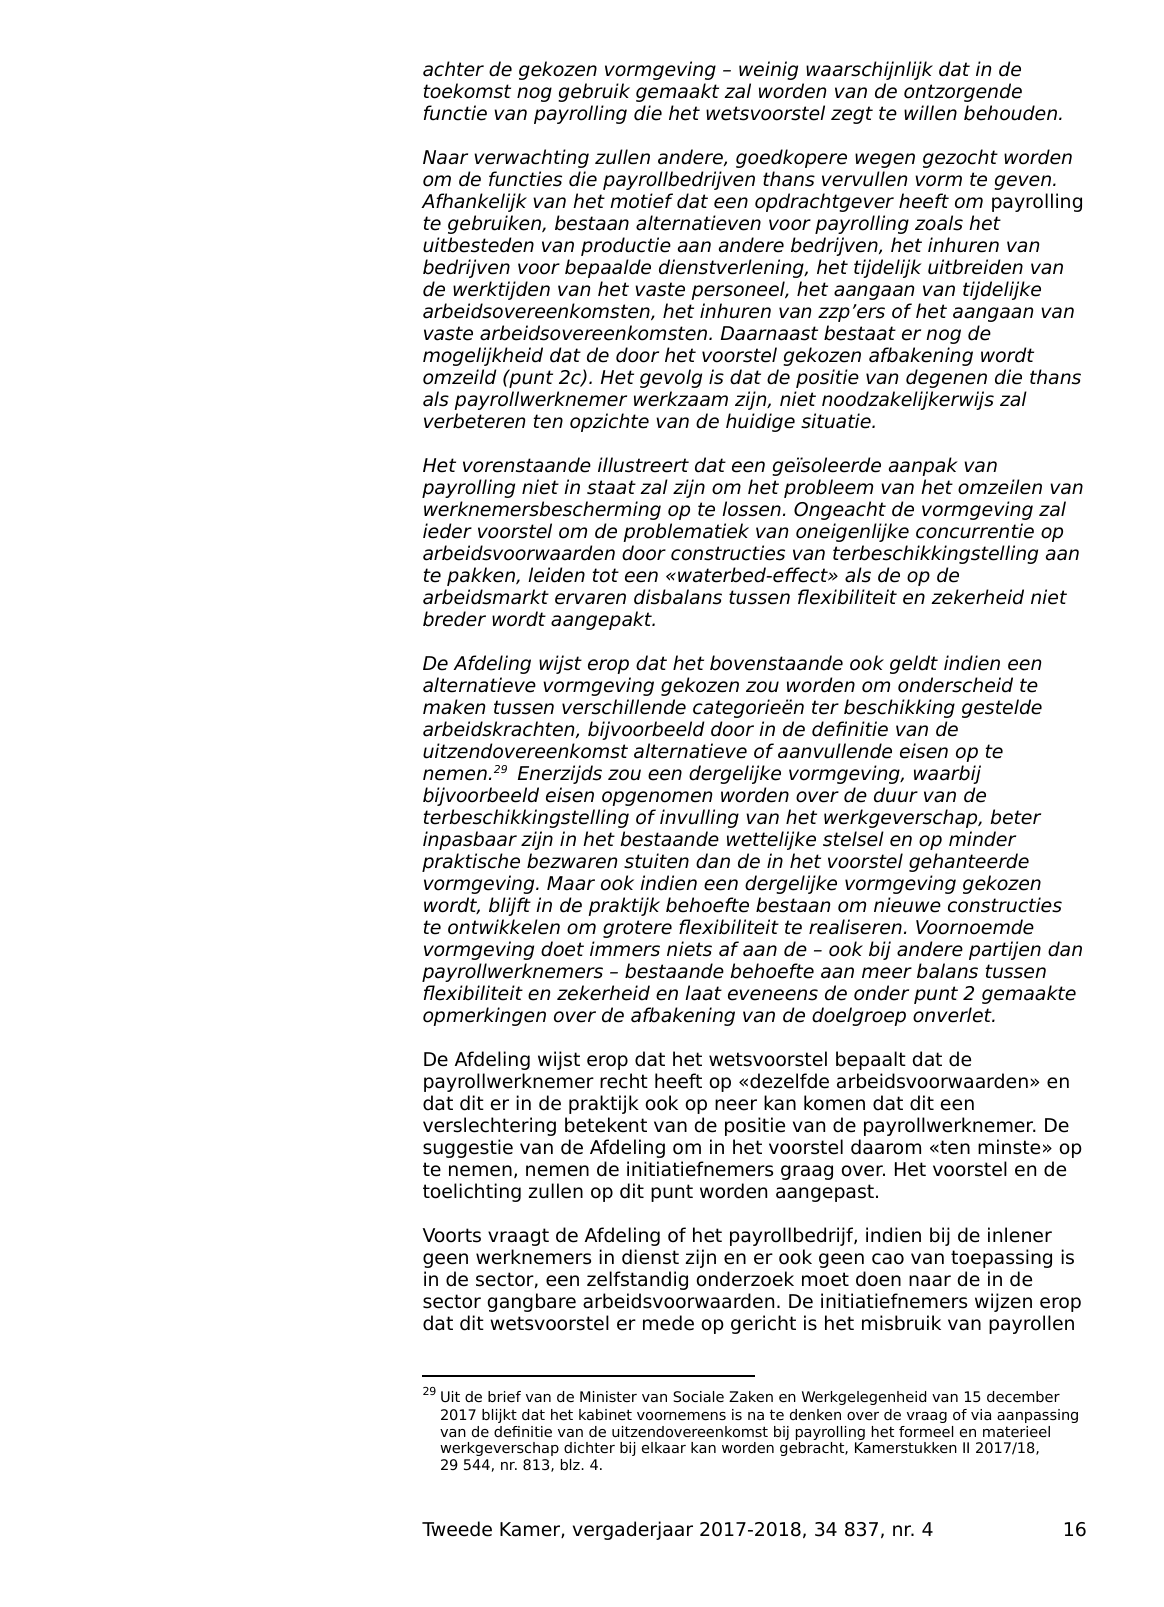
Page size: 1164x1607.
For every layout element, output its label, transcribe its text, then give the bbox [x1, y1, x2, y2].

text Naar verwachting zullen andere, goedkopere wegen gezocht worden om de functies die payrollbedrijven thans vervullen vorm te geven. Afhankelijk van het motief dat een opdrachtgever heeft om payrolling te gebruiken, bestaan alternatieven voor payrolling zoals het uitbesteden van productie aan andere bedrijven, het inhuren van bedrijven voor bepaalde dienstverlening, het tijdelijk uitbreiden van de werktijden van het vaste personeel, het aangaan van tijdelijke arbeidsovereenkomsten, het inhuren van zzp’ers of het aangaan van vaste arbeidsovereenkomsten. Daarnaast bestaat er nog de mogelijkheid dat de door het voorstel gekozen afbakening wordt omzeild (punt 2c). Het gevolg is dat de positie van degenen die thans als payrollwerknemer werkzaam zijn, niet noodzakelijkerwijs zal verbeteren ten opzichte van de huidige situatie. [422, 147, 1087, 433]
text Uit de brief van de Minister van Sociale Zaken en Werkgelegenheid van 15 december 2017 blijkt dat het kabinet voornemens is na te denken over de vraag of via aanpassing van de definitie van de uitzendovereenkomst bij payrolling het formeel en materieel werkgeverschap dichter bij elkaar kan worden gebracht, Kamerstukken II 2017/18, 29 544, nr. 813, blz. 4. [422, 1385, 1087, 1474]
text De Afdeling wijst erop dat het bovenstaande ook geldt indien een alternatieve vormgeving gekozen zou worden om onderscheid te maken tussen verschillende categorieën ter beschikking gestelde arbeidskrachten, bijvoorbeeld door in de definitie van de uitzendovereenkomst alternatieve of aanvullende eisen op te nemen. Enerzijds zou een dergelijke vormgeving, waarbij bijvoorbeeld eisen opgenomen worden over de duur van de terbeschikkingstelling of invulling van het werkgeverschap, beter inpasbaar zijn in het bestaande wettelijke stelsel en op minder praktische bezwaren stuiten dan de in het voorstel gehanteerde vormgeving. Maar ook indien een dergelijke vormgeving gekozen wordt, blijft in de praktijk behoefte bestaan om nieuwe constructies te ontwikkelen om grotere flexibiliteit te realiseren. Voornoemde vormgeving doet immers niets af aan de – ook bij andere partijen dan payrollwerknemers – bestaande behoefte aan meer balans tussen flexibiliteit en zekerheid en laat eveneens de onder punt 2 gemaakte opmerkingen over de afbakening van de doelgroep onverlet. [422, 653, 1087, 1027]
text achter de gekozen vormgeving – weinig waarschijnlijk dat in de toekomst nog gebruik gemaakt zal worden van de ontzorgende functie van payrolling die het wetsvoorstel zegt te willen behouden. [422, 59, 1087, 125]
text Voorts vraagt de Afdeling of het payrollbedrijf, indien bij de inlener geen werknemers in dienst zijn en er ook geen cao van toepassing is in de sector, een zelfstandig onderzoek moet doen naar de in de sector gangbare arbeidsvoorwaarden. De initiatiefnemers wijzen erop dat dit wetsvoorstel er mede op gericht is het misbruik van payrollen [422, 1225, 1087, 1335]
text Het vorenstaande illustreert dat een geïsoleerde aanpak van payrolling niet in staat zal zijn om het probleem van het omzeilen van werknemersbescherming op te lossen. Ongeacht de vormgeving zal ieder voorstel om de problematiek van oneigenlijke concurrentie op arbeidsvoorwaarden door constructies van terbeschikkingstelling aan te pakken, leiden tot een «waterbed-effect» als de op de arbeidsmarkt ervaren disbalans tussen flexibiliteit en zekerheid niet breder wordt aangepakt. [422, 455, 1087, 631]
text De Afdeling wijst erop dat het wetsvoorstel bepaalt dat de payrollwerknemer recht heeft op «dezelfde arbeidsvoorwaarden» en dat dit er in de praktijk ook op neer kan komen dat dit een verslechtering betekent van de positie van de payrollwerknemer. De suggestie van de Afdeling om in het voorstel daarom «ten minste» op te nemen, nemen de initiatiefnemers graag over. Het voorstel en de toelichting zullen op dit punt worden aangepast. [422, 1049, 1087, 1203]
